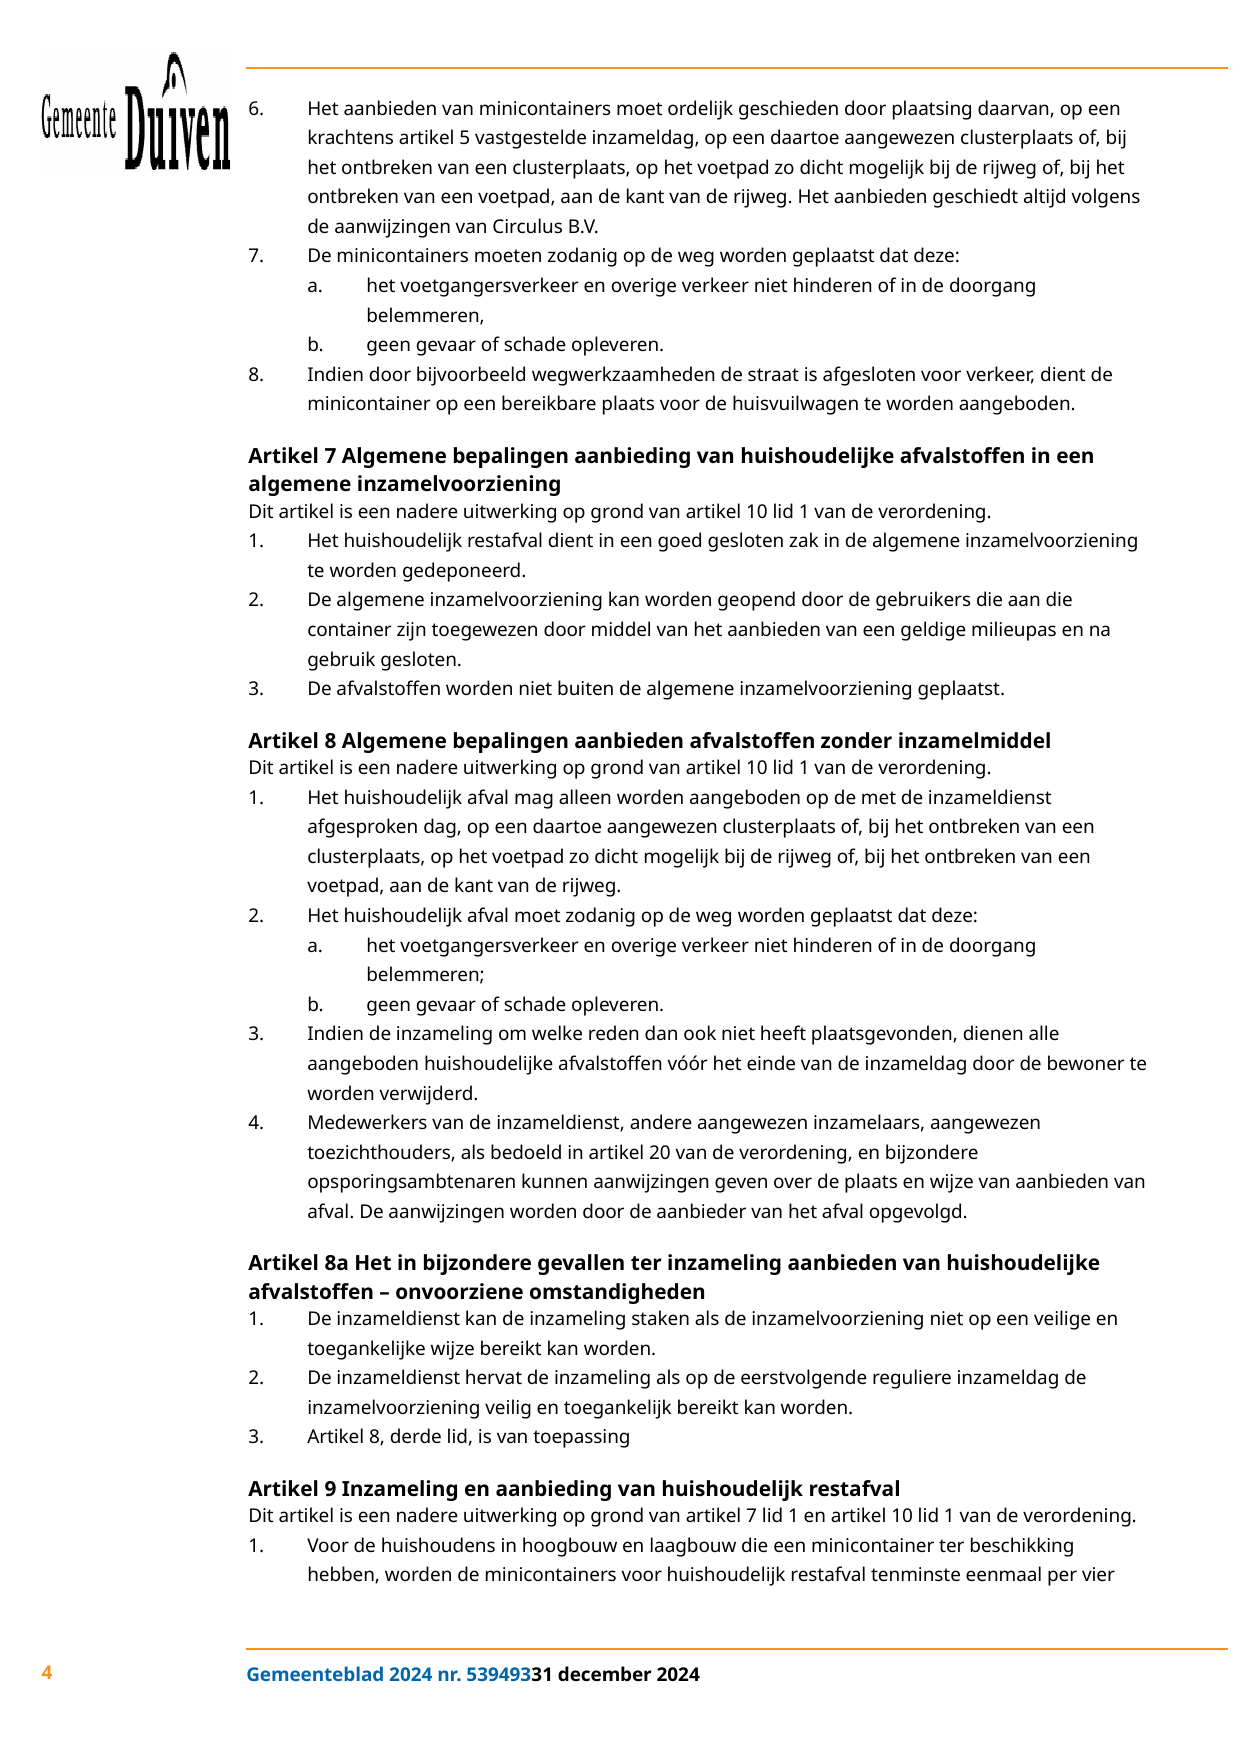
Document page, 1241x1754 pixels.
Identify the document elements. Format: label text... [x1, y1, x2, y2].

text Dit artikel is een nadere uitwerking op grond van artikel 10 lid 1 van de verordening. [248, 498, 1152, 524]
list Artikel 8, derde lid, is van toepassing [248, 1424, 1152, 1449]
list het voetgangersverkeer en overige verkeer niet hinderen of in de doorgang belemmeren, [307, 272, 1152, 328]
list Het huishoudelijk afval moet zodanig op de weg worden geplaatst dat deze: [248, 902, 1152, 928]
text Dit artikel is een nadere uitwerking op grond van artikel 7 lid 1 en artikel 10 lid 1 van de verordening. [248, 1502, 1152, 1528]
list Medewerkers van de inzameldienst, andere aangewezen inzamelaars, aangewezen toezichthouders, als bedoeld in artikel 20 van de verordening, en bijzondere opsporingsambtenaren kunnen aanwijzingen geven over de plaats en wijze van aanbieden van afval. De aanwijzingen worden door de aanbieder van het afval opgevolgd. [248, 1109, 1152, 1224]
list Het huishoudelijk afval mag alleen worden aangeboden op de met de inzameldienst afgesproken dag, op een daartoe aangewezen clusterplaats of, bij het ontbreken van een clusterplaats, op het voetpad zo dicht mogelijk bij de rijweg of, bij het ontbreken van een voetpad, aan de kant van de rijweg. [248, 784, 1152, 898]
list Indien door bijvoorbeeld wegwerkzaamheden de straat is afgesloten voor verkeer, dient de minicontainer op een bereikbare plaats voor de huisvuilwagen te worden aangeboden. [248, 361, 1152, 416]
list De minicontainers moeten zodanig op de weg worden geplaatst dat deze: [248, 243, 1152, 268]
text Artikel 8a Het in bijzondere gevallen ter inzameling aanbieden van huishoudelijke afvalstoffen – onvoorziene omstandigheden [248, 1248, 1152, 1305]
picture [41, 47, 231, 172]
text Dit artikel is een nadere uitwerking op grond van artikel 10 lid 1 van de verordening. [248, 754, 1152, 780]
list Het aanbieden van minicontainers moet ordelijk geschieden door plaatsing daarvan, op een krachtens artikel 5 vastgestelde inzameldag, op een daartoe aangewezen clusterplaats of, bij het ontbreken van een clusterplaats, op het voetpad zo dicht mogelijk bij de rijweg of, bij het ontbreken van een voetpad, aan de kant van de rijweg. Het aanbieden geschiedt altijd volgens de aanwijzingen van Circulus B.V. [248, 95, 1152, 239]
text Artikel 9 Inzameling en aanbieding van huishoudelijk restafval [248, 1474, 1152, 1502]
list geen gevaar of schade opleveren. [307, 331, 1152, 357]
list Indien de inzameling om welke reden dan ook niet heeft plaatsgevonden, dienen alle aangeboden huishoudelijke afvalstoffen vóór het einde van de inzameldag door de bewoner te worden verwijderd. [248, 1021, 1152, 1105]
list De algemene inzamelvoorziening kan worden geopend door de gebruikers die aan die container zijn toegewezen door middel van het aanbieden van een geldige milieupas en na gebruik gesloten. [248, 587, 1152, 672]
list De afvalstoffen worden niet buiten de algemene inzamelvoorziening geplaatst. [248, 675, 1152, 701]
list het voetgangersverkeer en overige verkeer niet hinderen of in de doorgang belemmeren; [307, 932, 1152, 987]
list De inzameldienst hervat de inzameling als op de eerstvolgende reguliere inzameldag de inzamelvoorziening veilig en toegankelijk bereikt kan worden. [248, 1364, 1152, 1420]
list De inzameldienst kan de inzameling staken als de inzamelvoorziening niet op een veilige en toegankelijke wijze bereikt kan worden. [248, 1305, 1152, 1361]
list Voor de huishoudens in hoogbouw en laagbouw die een minicontainer ter beschikking hebben, worden de minicontainers voor huishoudelijk restafval tenminste eenmaal per vier [248, 1532, 1152, 1587]
text Artikel 7 Algemene bepalingen aanbieding van huishoudelijke afvalstoffen in een algemene inzamelvoorziening [248, 441, 1152, 498]
list Het huishoudelijk restafval dient in een goed gesloten zak in de algemene inzamelvoorziening te worden gedeponeerd. [248, 527, 1152, 583]
text Artikel 8 Algemene bepalingen aanbieden afvalstoffen zonder inzamelmiddel [248, 726, 1152, 754]
list geen gevaar of schade opleveren. [307, 991, 1152, 1017]
